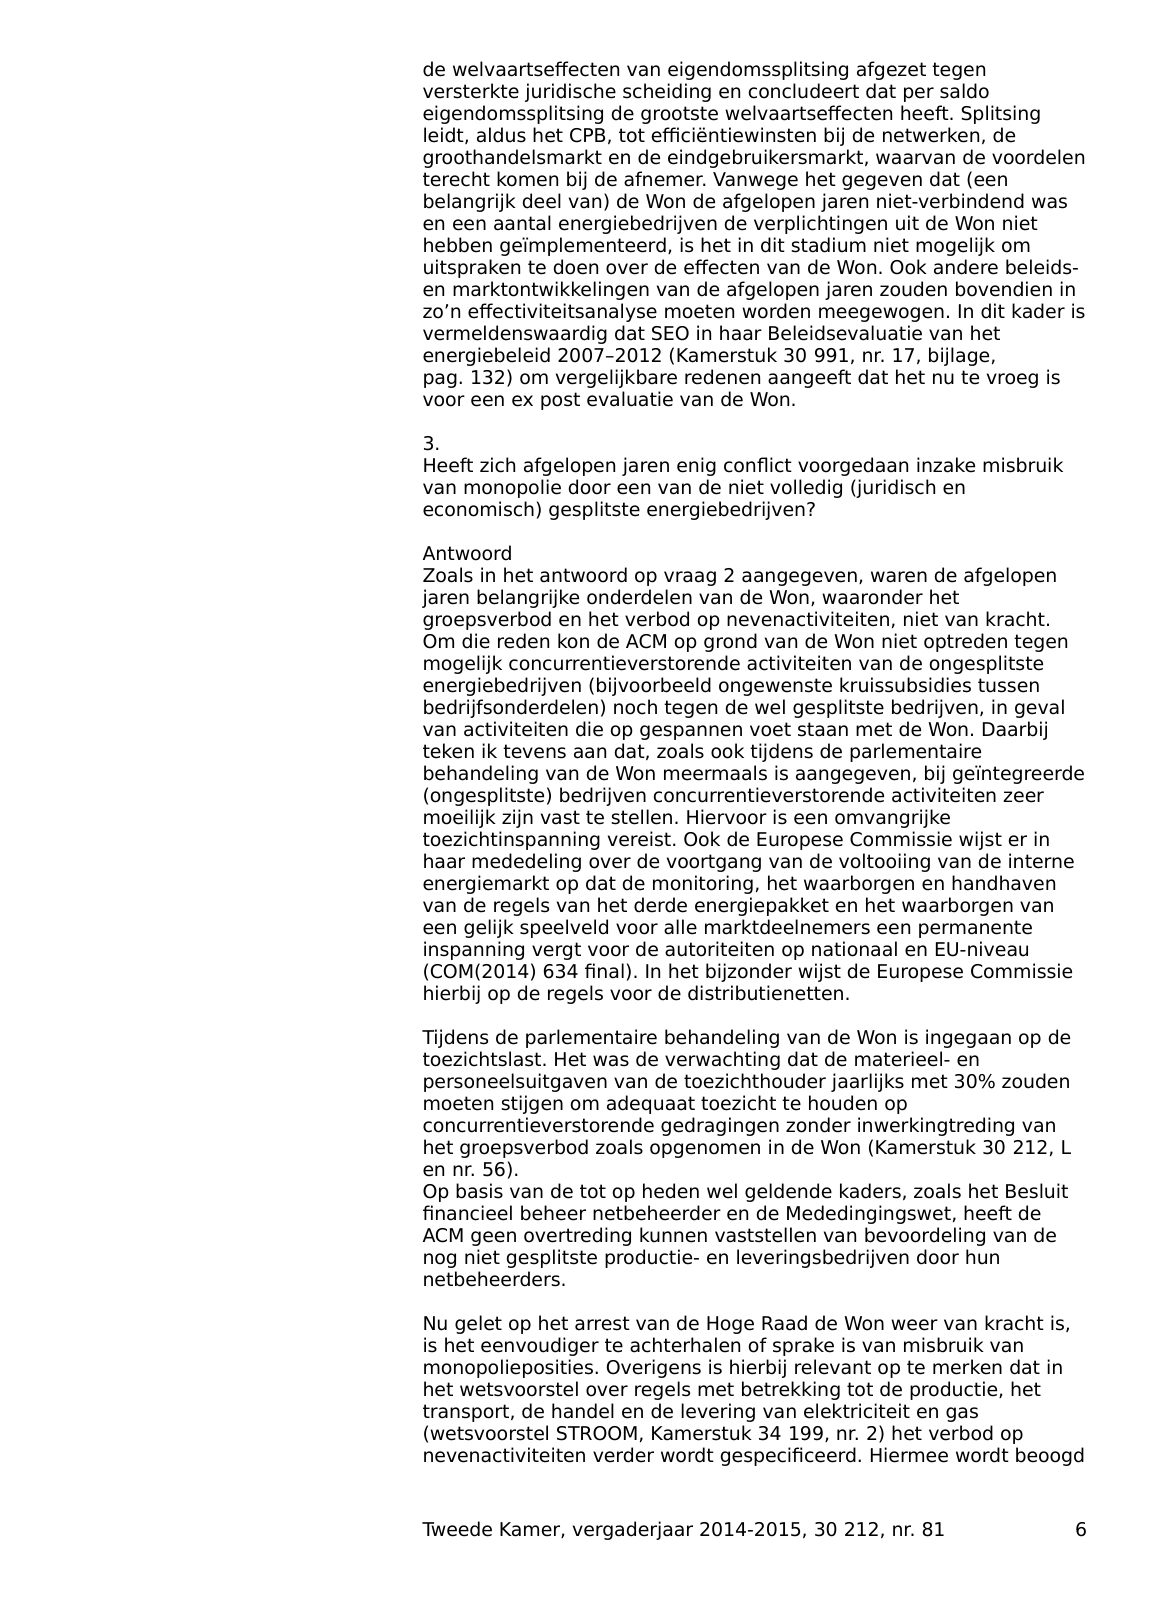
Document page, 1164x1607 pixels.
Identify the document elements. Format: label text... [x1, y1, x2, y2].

text Nu gelet op het arrest van de Hoge Raad de Won weer van kracht is, is het eenvoudiger te achterhalen of sprake is van misbruik van monopolieposities. Overigens is hierbij relevant op te merken dat in het wetsvoorstel over regels met betrekking tot de productie, het transport, de handel en de levering van elektriciteit en gas (wetsvoorstel STROOM, Kamerstuk 34 199, nr. 2) het verbod op nevenactiviteiten verder wordt gespecificeerd. Hiermee wordt beoogd [422, 1313, 1087, 1467]
text Heeft zich afgelopen jaren enig conflict voorgedaan inzake misbruik van monopolie door een van de niet volledig (juridisch en economisch) gesplitste energiebedrijven? [422, 455, 1087, 521]
text de welvaartseffecten van eigendomssplitsing afgezet tegen versterkte juridische scheiding en concludeert dat per saldo eigendomssplitsing de grootste welvaartseffecten heeft. Splitsing leidt, aldus het CPB, tot efficiëntiewinsten bij de netwerken, de groothandelsmarkt en de eindgebruikersmarkt, waarvan de voordelen terecht komen bij de afnemer. Vanwege het gegeven dat (een belangrijk deel van) de Won de afgelopen jaren niet-verbindend was en een aantal energiebedrijven de verplichtingen uit de Won niet hebben geïmplementeerd, is het in dit stadium niet mogelijk om uitspraken te doen over de effecten van de Won. Ook andere beleids- en marktontwikkelingen van de afgelopen jaren zouden bovendien in zo’n effectiviteitsanalyse moeten worden meegewogen. In dit kader is vermeldenswaardig dat SEO in haar Beleidsevaluatie van het energiebeleid 2007–2012 (Kamerstuk 30 991, nr. 17, bijlage, pag. 132) om vergelijkbare redenen aangeeft dat het nu te vroeg is voor een ex post evaluatie van de Won. [422, 59, 1087, 411]
text 3. [422, 433, 1087, 455]
text Op basis van de tot op heden wel geldende kaders, zoals het Besluit financieel beheer netbeheerder en de Mededingingswet, heeft de ACM geen overtreding kunnen vaststellen van bevoordeling van de nog niet gesplitste productie- en leveringsbedrijven door hun netbeheerders. [422, 1181, 1087, 1291]
text Antwoord [422, 543, 1087, 565]
text Zoals in het antwoord op vraag 2 aangegeven, waren de afgelopen jaren belangrijke onderdelen van de Won, waaronder het groepsverbod en het verbod op nevenactiviteiten, niet van kracht. Om die reden kon de ACM op grond van de Won niet optreden tegen mogelijk concurrentieverstorende activiteiten van de ongesplitste energiebedrijven (bijvoorbeeld ongewenste kruissubsidies tussen bedrijfsonderdelen) noch tegen de wel gesplitste bedrijven, in geval van activiteiten die op gespannen voet staan met de Won. Daarbij teken ik tevens aan dat, zoals ook tijdens de parlementaire behandeling van de Won meermaals is aangegeven, bij geïntegreerde (ongesplitste) bedrijven concurrentieverstorende activiteiten zeer moeilijk zijn vast te stellen. Hiervoor is een omvangrijke toezichtinspanning vereist. Ook de Europese Commissie wijst er in haar mededeling over de voortgang van de voltooiing van de interne energiemarkt op dat de monitoring, het waarborgen en handhaven van de regels van het derde energiepakket en het waarborgen van een gelijk speelveld voor alle marktdeelnemers een permanente inspanning vergt voor de autoriteiten op nationaal en EU-niveau (COM(2014) 634 final). In het bijzonder wijst de Europese Commissie hierbij op de regels voor de distributienetten. [422, 565, 1087, 1004]
text Tijdens de parlementaire behandeling van de Won is ingegaan op de toezichtslast. Het was de verwachting dat de materieel- en personeelsuitgaven van de toezichthouder jaarlijks met 30% zouden moeten stijgen om adequaat toezicht te houden op concurrentieverstorende gedragingen zonder inwerkingtreding van het groepsverbod zoals opgenomen in de Won (Kamerstuk 30 212, L en nr. 56). [422, 1027, 1087, 1181]
